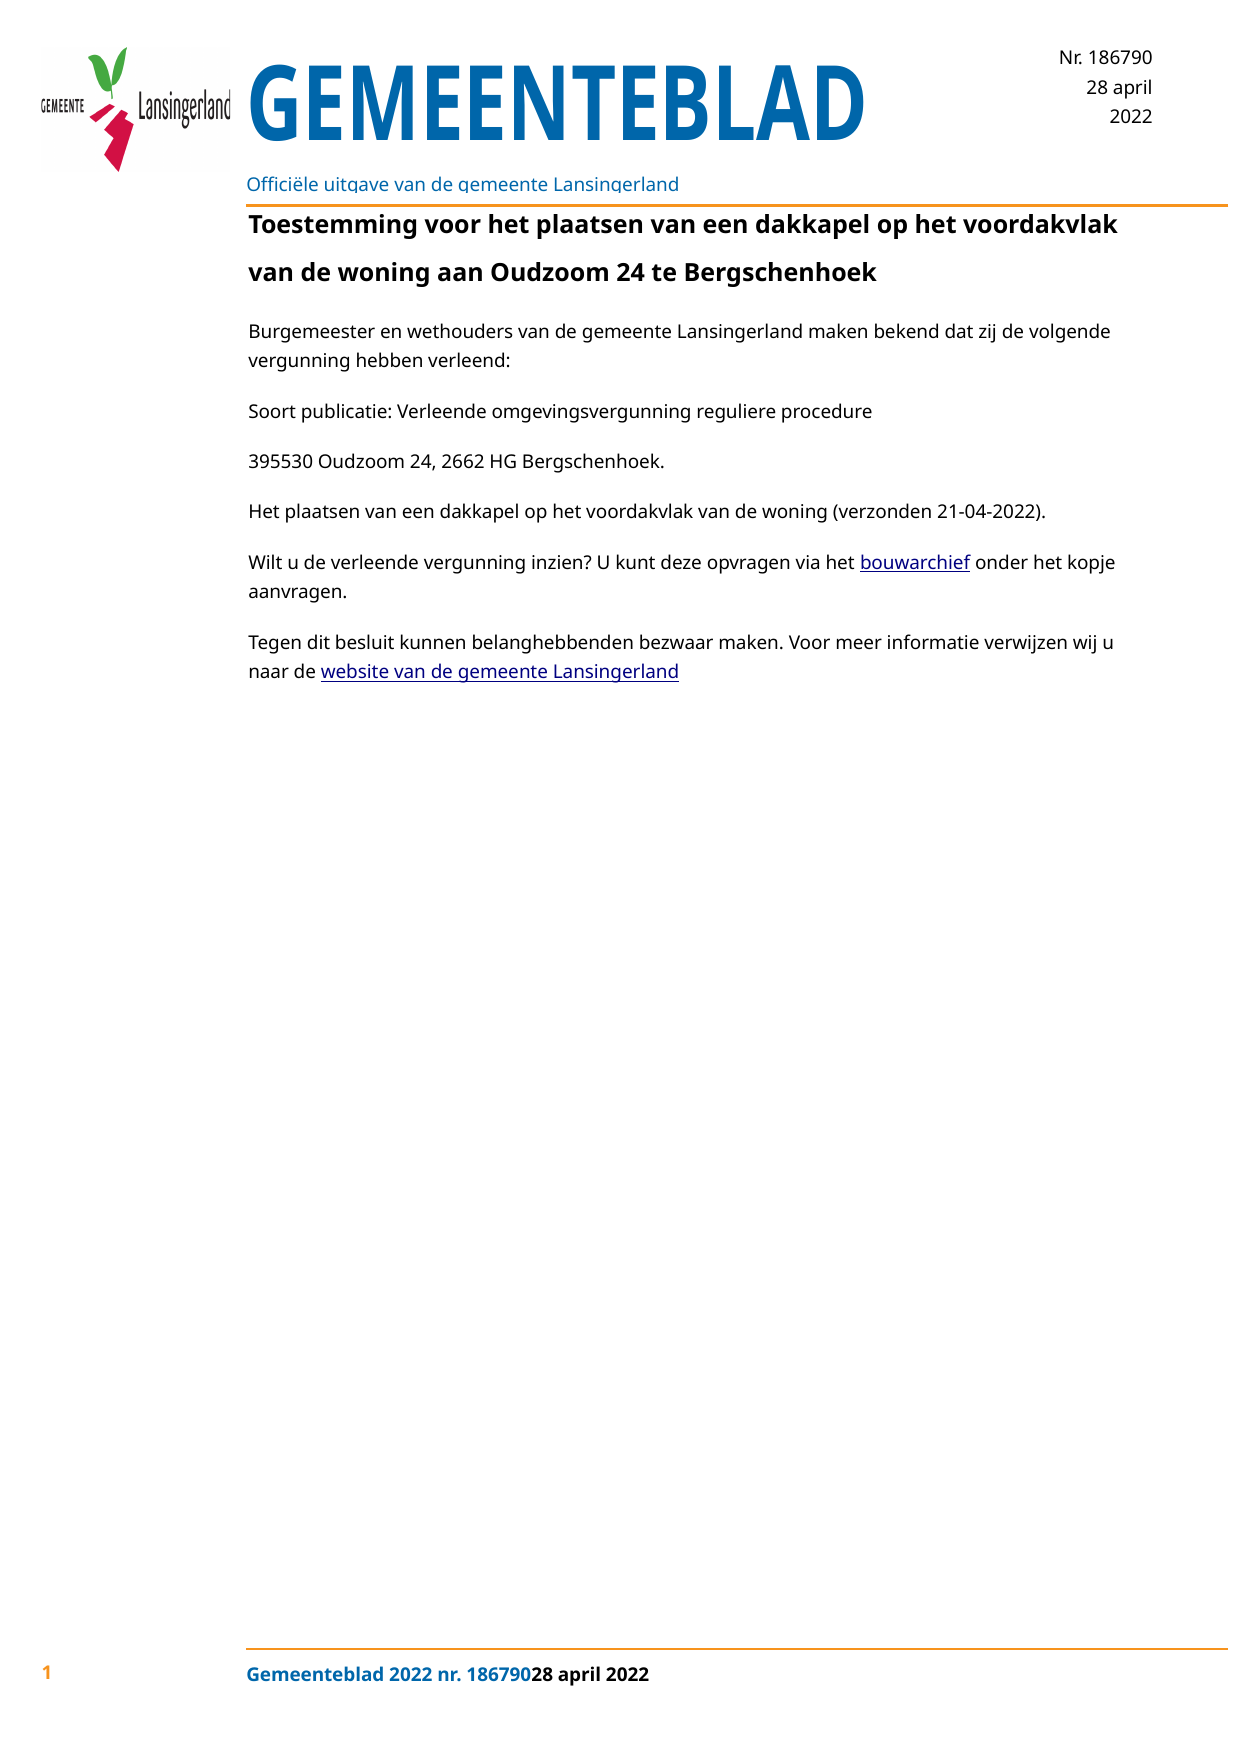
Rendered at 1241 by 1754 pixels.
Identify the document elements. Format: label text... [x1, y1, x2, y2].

text Soort publicatie: Verleende omgevingsvergunning reguliere procedure [248, 398, 1152, 424]
text Burgemeester en wethouders van de gemeente Lansingerland maken bekend dat zij de volgende vergunning hebben verleend: [248, 318, 1152, 373]
text Wilt u de verleende vergunning inzien? U kunt deze opvragen via het bouwarchief onder het kopje aanvragen. [248, 549, 1152, 604]
text 395530 Oudzoom 24, 2662 HG Bergschenhoek. [248, 448, 1152, 474]
text Het plaatsen van een dakkapel op het voordakvlak van de woning (verzonden 21-04-2022). [248, 499, 1152, 524]
text Tegen dit besluit kunnen belanghebbenden bezwaar maken. Voor meer informatie verwijzen wij u naar de website van de gemeente Lansingerland [248, 629, 1152, 684]
text Toestemming voor het plaatsen van een dakkapel op het voordakvlak van de woning aan Oudzoom 24 te Bergschenhoek [248, 207, 1152, 288]
picture [41, 47, 231, 172]
